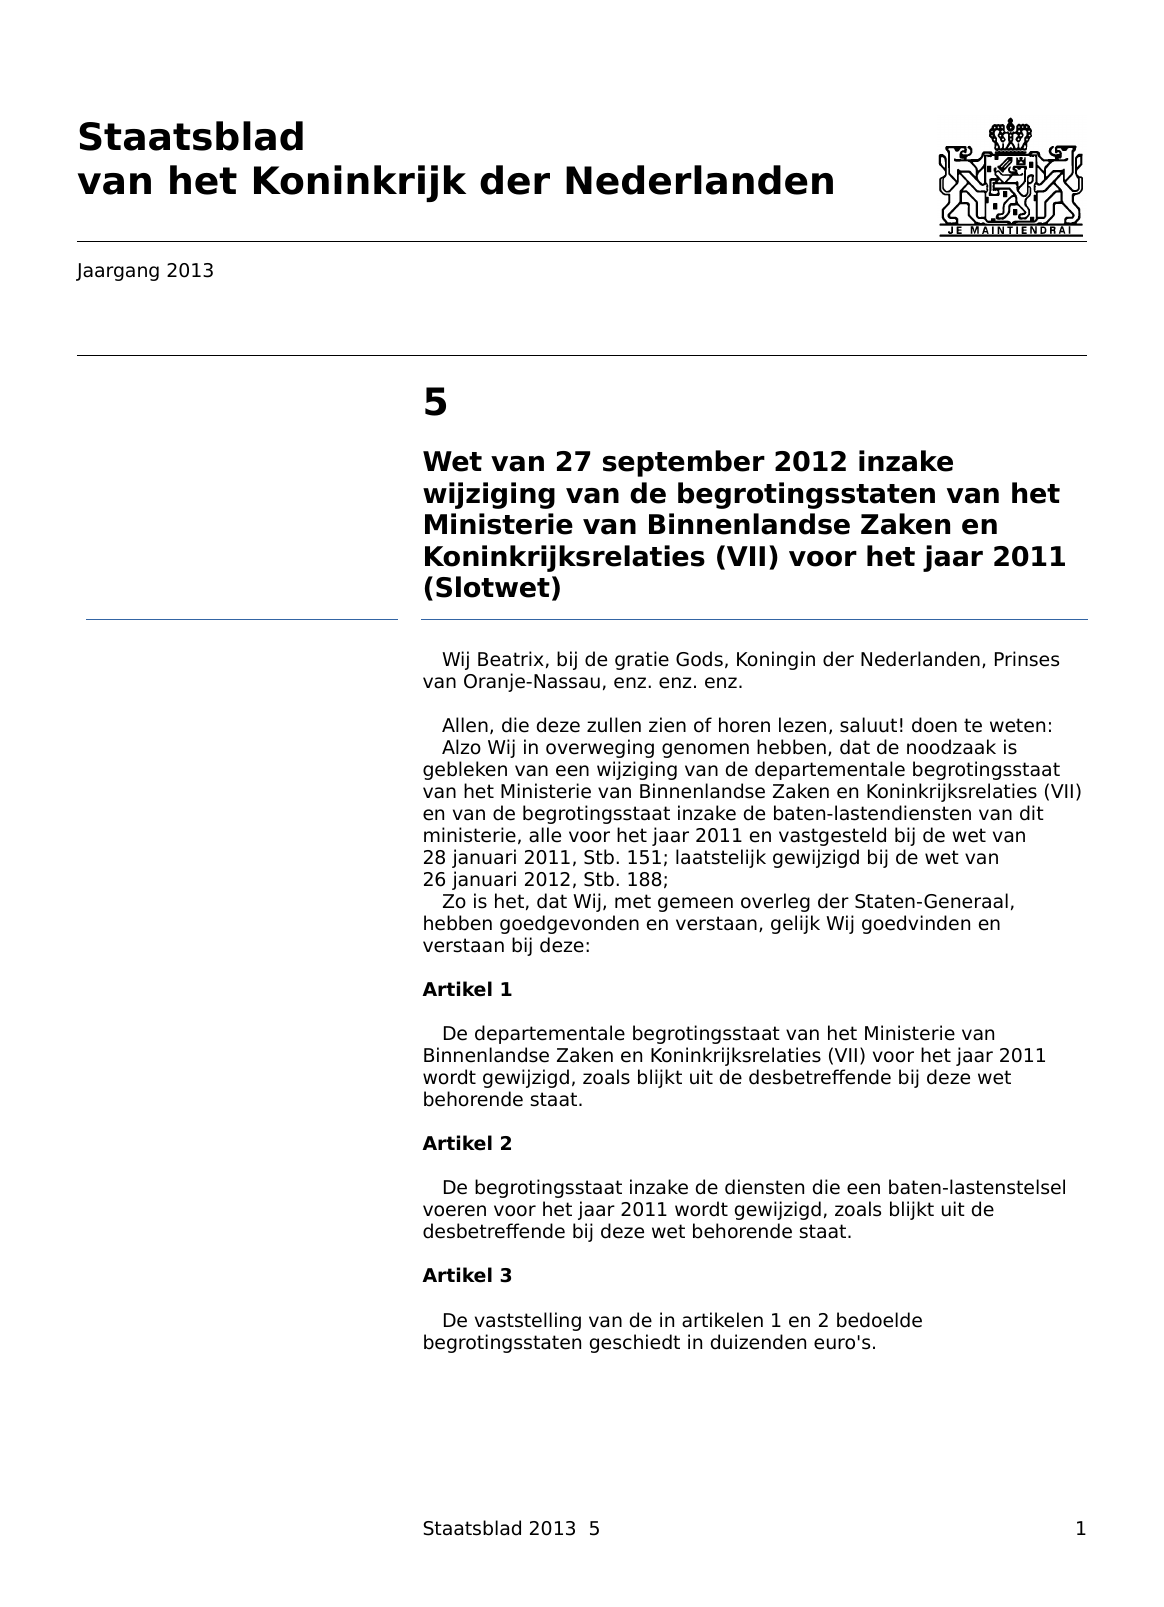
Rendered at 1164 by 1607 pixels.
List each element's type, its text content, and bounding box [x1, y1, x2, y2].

text Alzo Wij in overweging genomen hebben, dat de noodzaak is gebleken van een wijziging van de departementale begrotingsstaat van het Ministerie van Binnenlandse Zaken en Koninkrijksrelaties (VII) en van de begrotingsstaat inzake de baten-lastendiensten van dit ministerie, alle voor het jaar 2011 en vastgesteld bij de wet van 28 januari 2011, Stb. 151; laatstelijk gewijzigd bij de wet van 26 januari 2012, Stb. 188; [422, 737, 1087, 891]
picture [936, 115, 1087, 240]
subtitle Artikel 2 [422, 1133, 1087, 1155]
text De vaststelling van de in artikelen 1 en 2 bedoelde begrotingsstaten geschiedt in duizenden euro's. [422, 1309, 1087, 1353]
subtitle 5 [422, 381, 1087, 424]
table_header [886, 100, 1087, 241]
text Wij Beatrix, bij de gratie Gods, Koningin der Nederlanden, Prinses van Oranje-Nassau, enz. enz. enz. [422, 649, 1087, 693]
text De departementale begrotingsstaat van het Ministerie van Binnenlandse Zaken en Koninkrijksrelaties (VII) voor het jaar 2011 wordt gewijzigd, zoals blijkt uit de desbetreffende bij deze wet behorende staat. [422, 1023, 1087, 1111]
text Wet van 27 september 2012 inzake wijziging van de begrotingsstaten van het Ministerie van Binnenlandse Zaken en Koninkrijksrelaties (VII) voor het jaar 2011 (Slotwet) [422, 447, 1087, 604]
table_header Staatsblad van het Koninkrijk der Nederlanden [77, 100, 886, 241]
subtitle Artikel 1 [422, 979, 1087, 1001]
table_cell Jaargang 2013 [77, 242, 1087, 355]
subtitle Artikel 3 [422, 1265, 1087, 1287]
text Zo is het, dat Wij, met gemeen overleg der Staten-Generaal, hebben goedgevonden en verstaan, gelijk Wij goedvinden en verstaan bij deze: [422, 891, 1087, 957]
text De begrotingsstaat inzake de diensten die een baten-lastenstelsel voeren voor het jaar 2011 wordt gewijzigd, zoals blijkt uit de desbetreffende bij deze wet behorende staat. [422, 1177, 1087, 1243]
text Allen, die deze zullen zien of horen lezen, saluut! doen te weten: [422, 715, 1087, 737]
